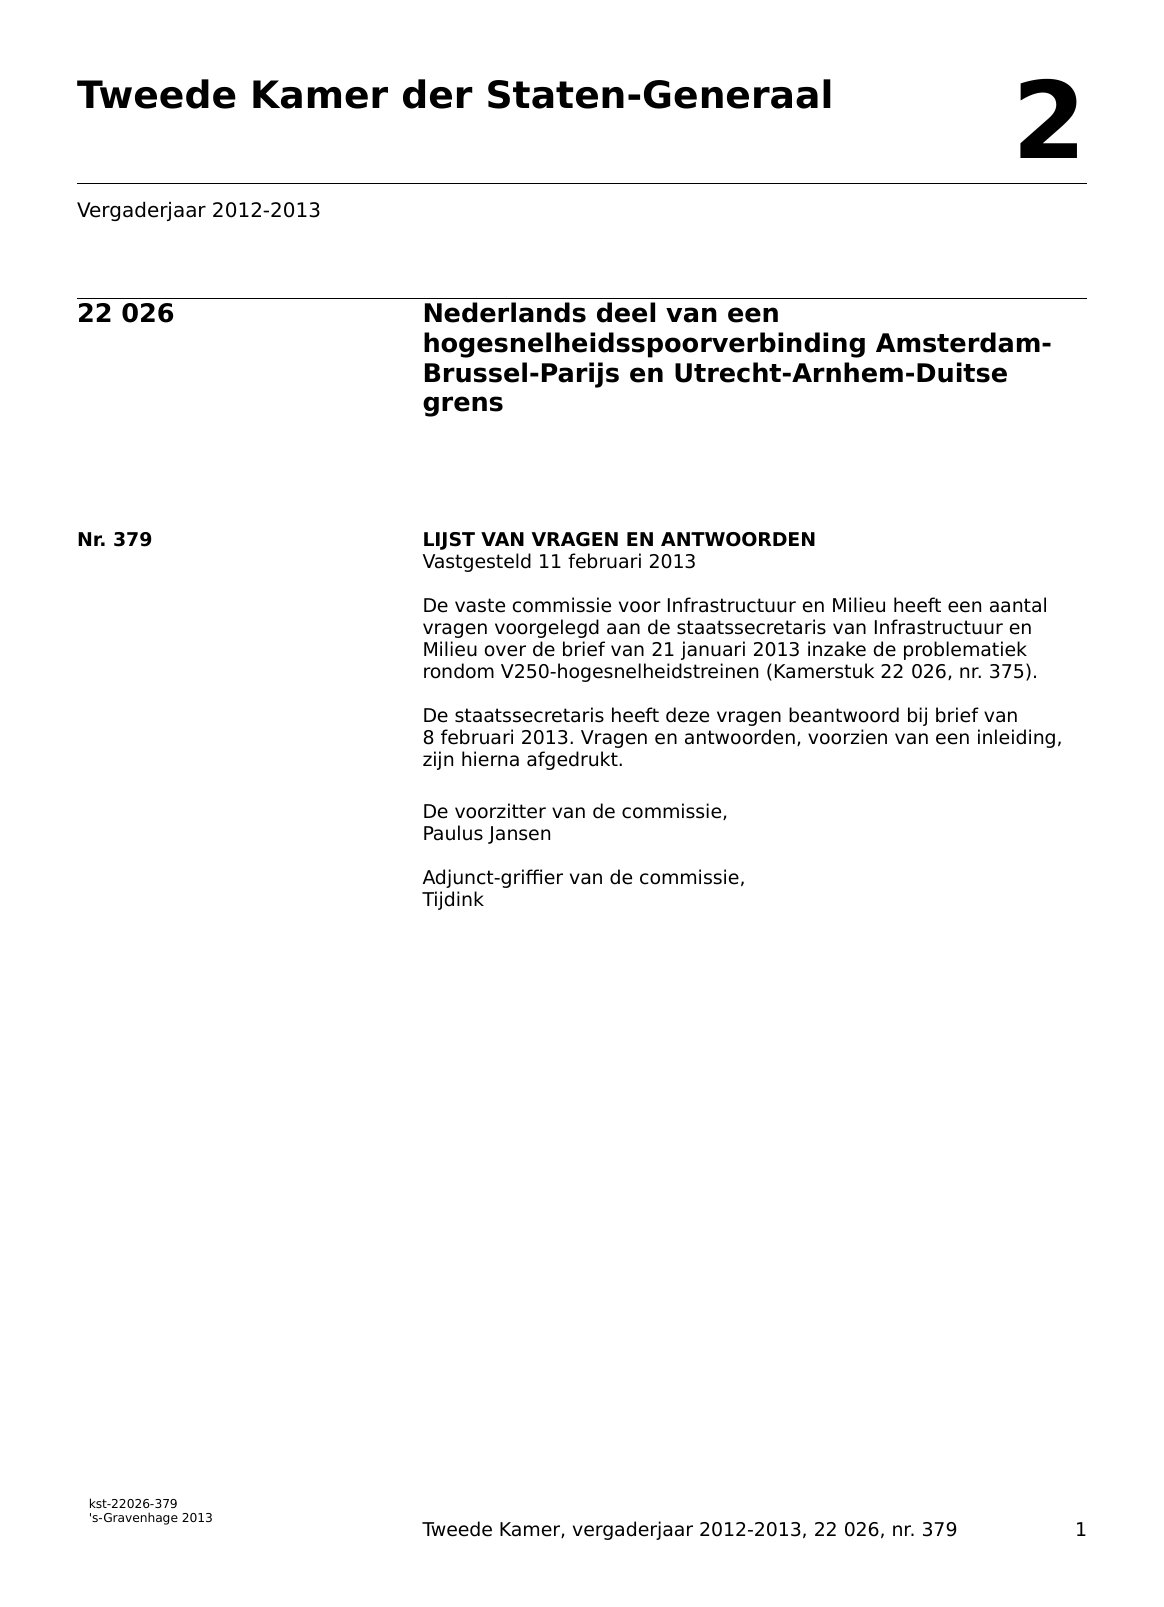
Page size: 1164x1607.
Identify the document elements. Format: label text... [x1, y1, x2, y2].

text De voorzitter van de commissie, Paulus Jansen [422, 801, 1087, 845]
text kst-22026-379 [88, 1497, 323, 1511]
text Adjunct-griffier van de commissie, Tijdink [422, 867, 1087, 911]
text De staatssecretaris heeft deze vragen beantwoord bij brief van 8 februari 2013. Vragen en antwoorden, voorzien van een inleiding, zijn hierna afgedrukt. [422, 705, 1087, 771]
text Vastgesteld 11 februari 2013 [422, 551, 1087, 573]
text De vaste commissie voor Infrastructuur en Milieu heeft een aantal vragen voorgelegd aan de staatssecretaris van Infrastructuur en Milieu over de brief van 21 januari 2013 inzake de problematiek rondom V250-hogesnelheidstreinen (Kamerstuk 22 026, nr. 375). [422, 595, 1087, 683]
table_cell Vergaderjaar 2012-2013 [77, 184, 1087, 298]
table_header 2 [886, 59, 1087, 183]
subtitle 22 026 Nederlands deel van een hogesnelheidsspoorverbinding Amsterdam-Brussel-Parijs en Utrecht-Arnhem-Duitse grens [77, 299, 1087, 418]
text 's-Gravenhage 2013 [88, 1511, 323, 1525]
subtitle Nr. 379 LIJST VAN VRAGEN EN ANTWOORDEN [77, 529, 1087, 551]
table_header Tweede Kamer der Staten-Generaal [77, 59, 886, 183]
